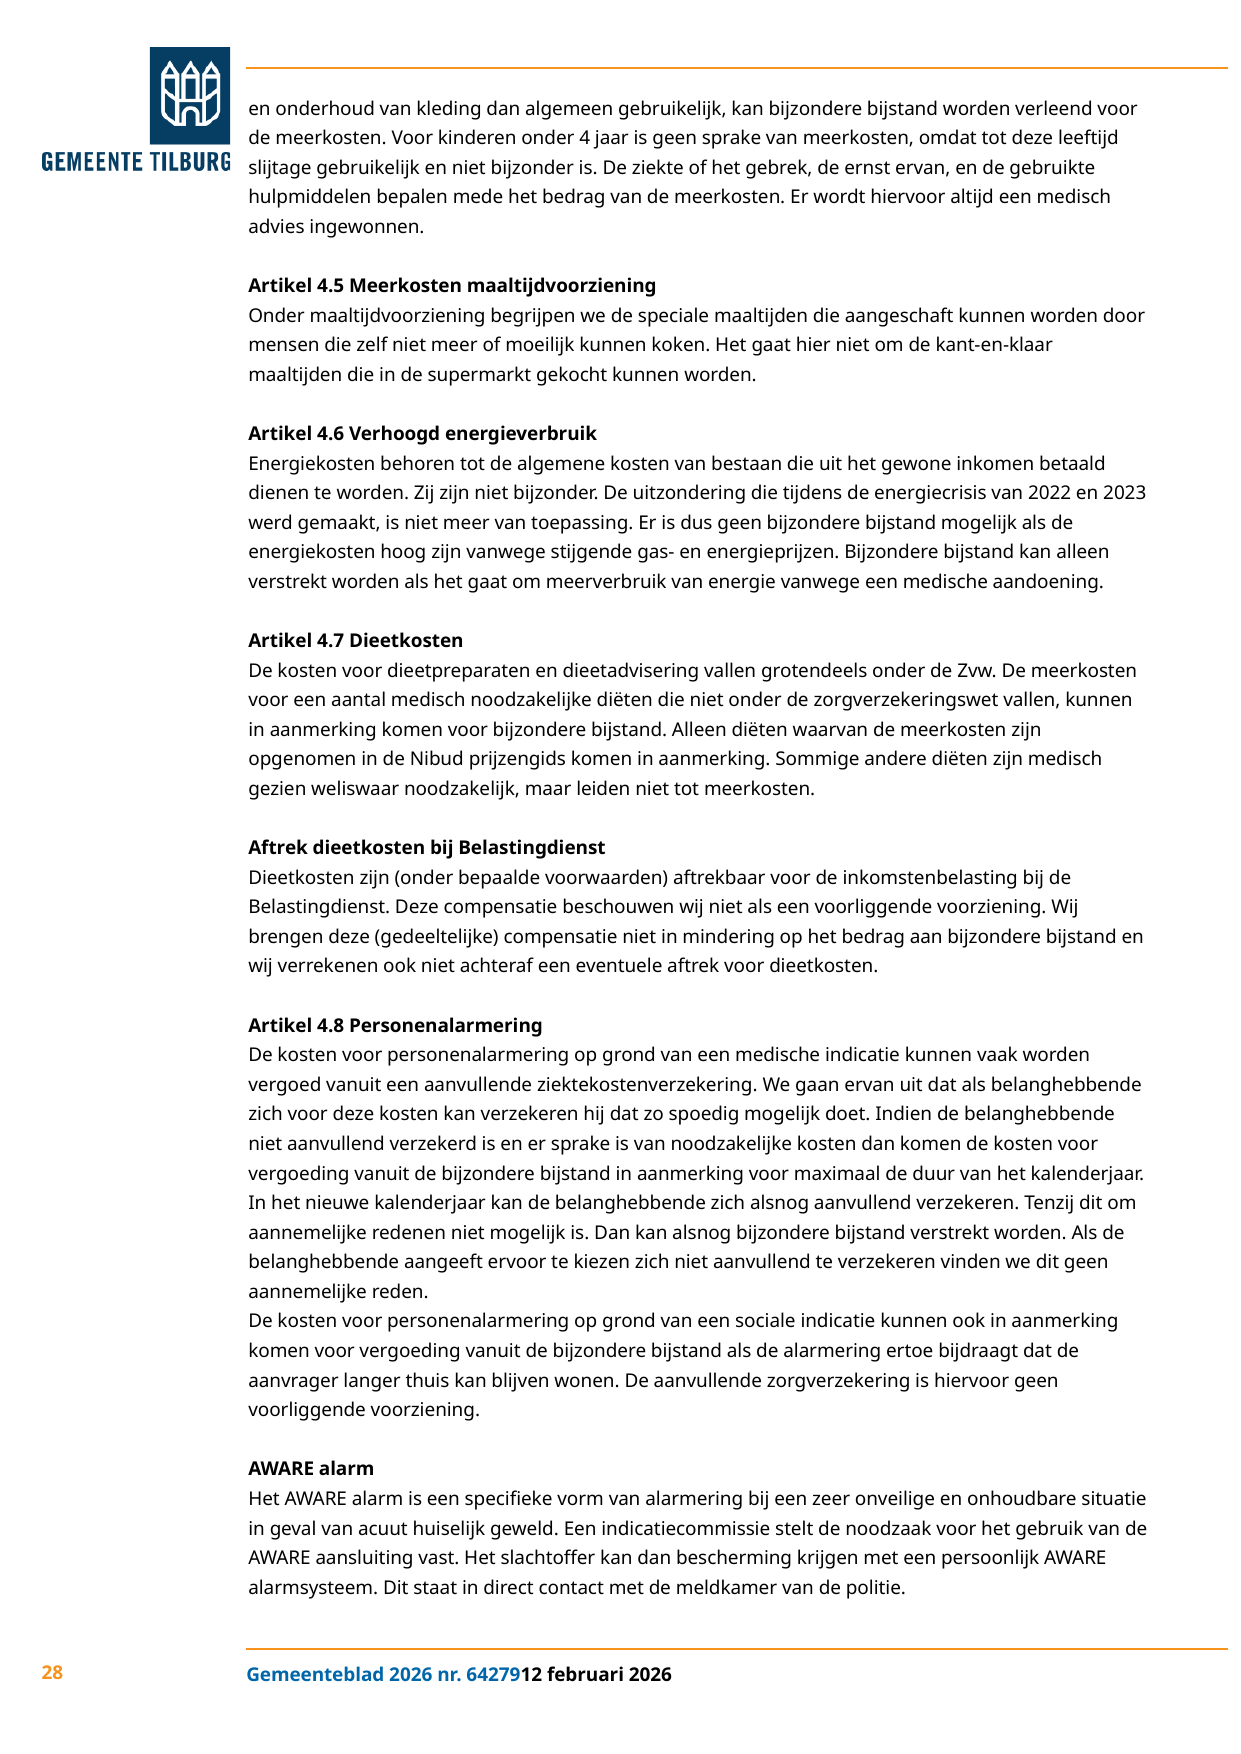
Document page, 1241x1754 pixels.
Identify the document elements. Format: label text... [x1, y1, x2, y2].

text en onderhoud van kleding dan algemeen gebruikelijk, kan bijzondere bijstand worden verleend voor de meerkosten. Voor kinderen onder 4 jaar is geen sprake van meerkosten, omdat tot deze leeftijd slijtage gebruikelijk en niet bijzonder is. De ziekte of het gebrek, de ernst ervan, en de gebruikte hulpmiddelen bepalen mede het bedrag van de meerkosten. Er wordt hiervoor altijd een medisch advies ingewonnen. [248, 95, 1152, 239]
text De kosten voor dieetpreparaten en dieetadvisering vallen grotendeels onder de Zvw. De meerkosten voor een aantal medisch noodzakelijke diëten die niet onder de zorgverzekeringswet vallen, kunnen in aanmerking komen voor bijzondere bijstand. Alleen diëten waarvan de meerkosten zijn opgenomen in de Nibud prijzengids komen in aanmerking. Sommige andere diëten zijn medisch gezien weliswaar noodzakelijk, maar leiden niet tot meerkosten. [248, 657, 1152, 801]
text Artikel 4.6 Verhoogd energieverbruik [248, 420, 1152, 446]
text De kosten voor personenalarmering op grond van een medische indicatie kunnen vaak worden vergoed vanuit een aanvullende ziektekostenverzekering. We gaan ervan uit dat als belanghebbende zich voor deze kosten kan verzekeren hij dat zo spoedig mogelijk doet. Indien de belanghebbende niet aanvullend verzekerd is en er sprake is van noodzakelijke kosten dan komen de kosten voor vergoeding vanuit de bijzondere bijstand in aanmerking voor maximaal de duur van het kalenderjaar. In het nieuwe kalenderjaar kan de belanghebbende zich alsnog aanvullend verzekeren. Tenzij dit om aannemelijke redenen niet mogelijk is. Dan kan alsnog bijzondere bijstand verstrekt worden. Als de belanghebbende aangeeft ervoor te kiezen zich niet aanvullend te verzekeren vinden we dit geen aannemelijke reden. [248, 1041, 1152, 1304]
text Onder maaltijdvoorziening begrijpen we de speciale maaltijden die aangeschaft kunnen worden door mensen die zelf niet meer of moeilijk kunnen koken. Het gaat hier niet om de kant-en-klaar maaltijden die in de supermarkt gekocht kunnen worden. [248, 302, 1152, 387]
text Energiekosten behoren tot de algemene kosten van bestaan die uit het gewone inkomen betaald dienen te worden. Zij zijn niet bijzonder. De uitzondering die tijdens de energiecrisis van 2022 en 2023 werd gemaakt, is niet meer van toepassing. Er is dus geen bijzondere bijstand mogelijk als de energiekosten hoog zijn vanwege stijgende gas- en energieprijzen. Bijzondere bijstand kan alleen verstrekt worden als het gaat om meerverbruik van energie vanwege een medische aandoening. [248, 450, 1152, 594]
text Dieetkosten zijn (onder bepaalde voorwaarden) aftrekbaar voor de inkomstenbelasting bij de Belastingdienst. Deze compensatie beschouwen wij niet als een voorliggende voorziening. Wij brengen deze (gedeeltelijke) compensatie niet in mindering op het bedrag aan bijzondere bijstand en wij verrekenen ook niet achteraf een eventuele aftrek voor dieetkosten. [248, 864, 1152, 978]
text Artikel 4.7 Dieetkosten [248, 627, 1152, 653]
text De kosten voor personenalarmering op grond van een sociale indicatie kunnen ook in aanmerking komen voor vergoeding vanuit de bijzondere bijstand als de alarmering ertoe bijdraagt dat de aanvrager langer thuis kan blijven wonen. De aanvullende zorgverzekering is hiervoor geen voorliggende voorziening. [248, 1308, 1152, 1422]
text Aftrek dieetkosten bij Belastingdienst [248, 834, 1152, 860]
text Artikel 4.8 Personenalarmering [248, 1012, 1152, 1038]
text Het AWARE alarm is een specifieke vorm van alarmering bij een zeer onveilige en onhoudbare situatie in geval van acuut huiselijk geweld. Een indicatiecommissie stelt de noodzaak voor het gebruik van de AWARE aansluiting vast. Het slachtoffer kan dan bescherming krijgen met een persoonlijk AWARE alarmsysteem. Dit staat in direct contact met de meldkamer van de politie. [248, 1485, 1152, 1600]
text Artikel 4.5 Meerkosten maaltijdvoorziening [248, 272, 1152, 298]
text AWARE alarm [248, 1456, 1152, 1481]
picture [41, 47, 231, 172]
